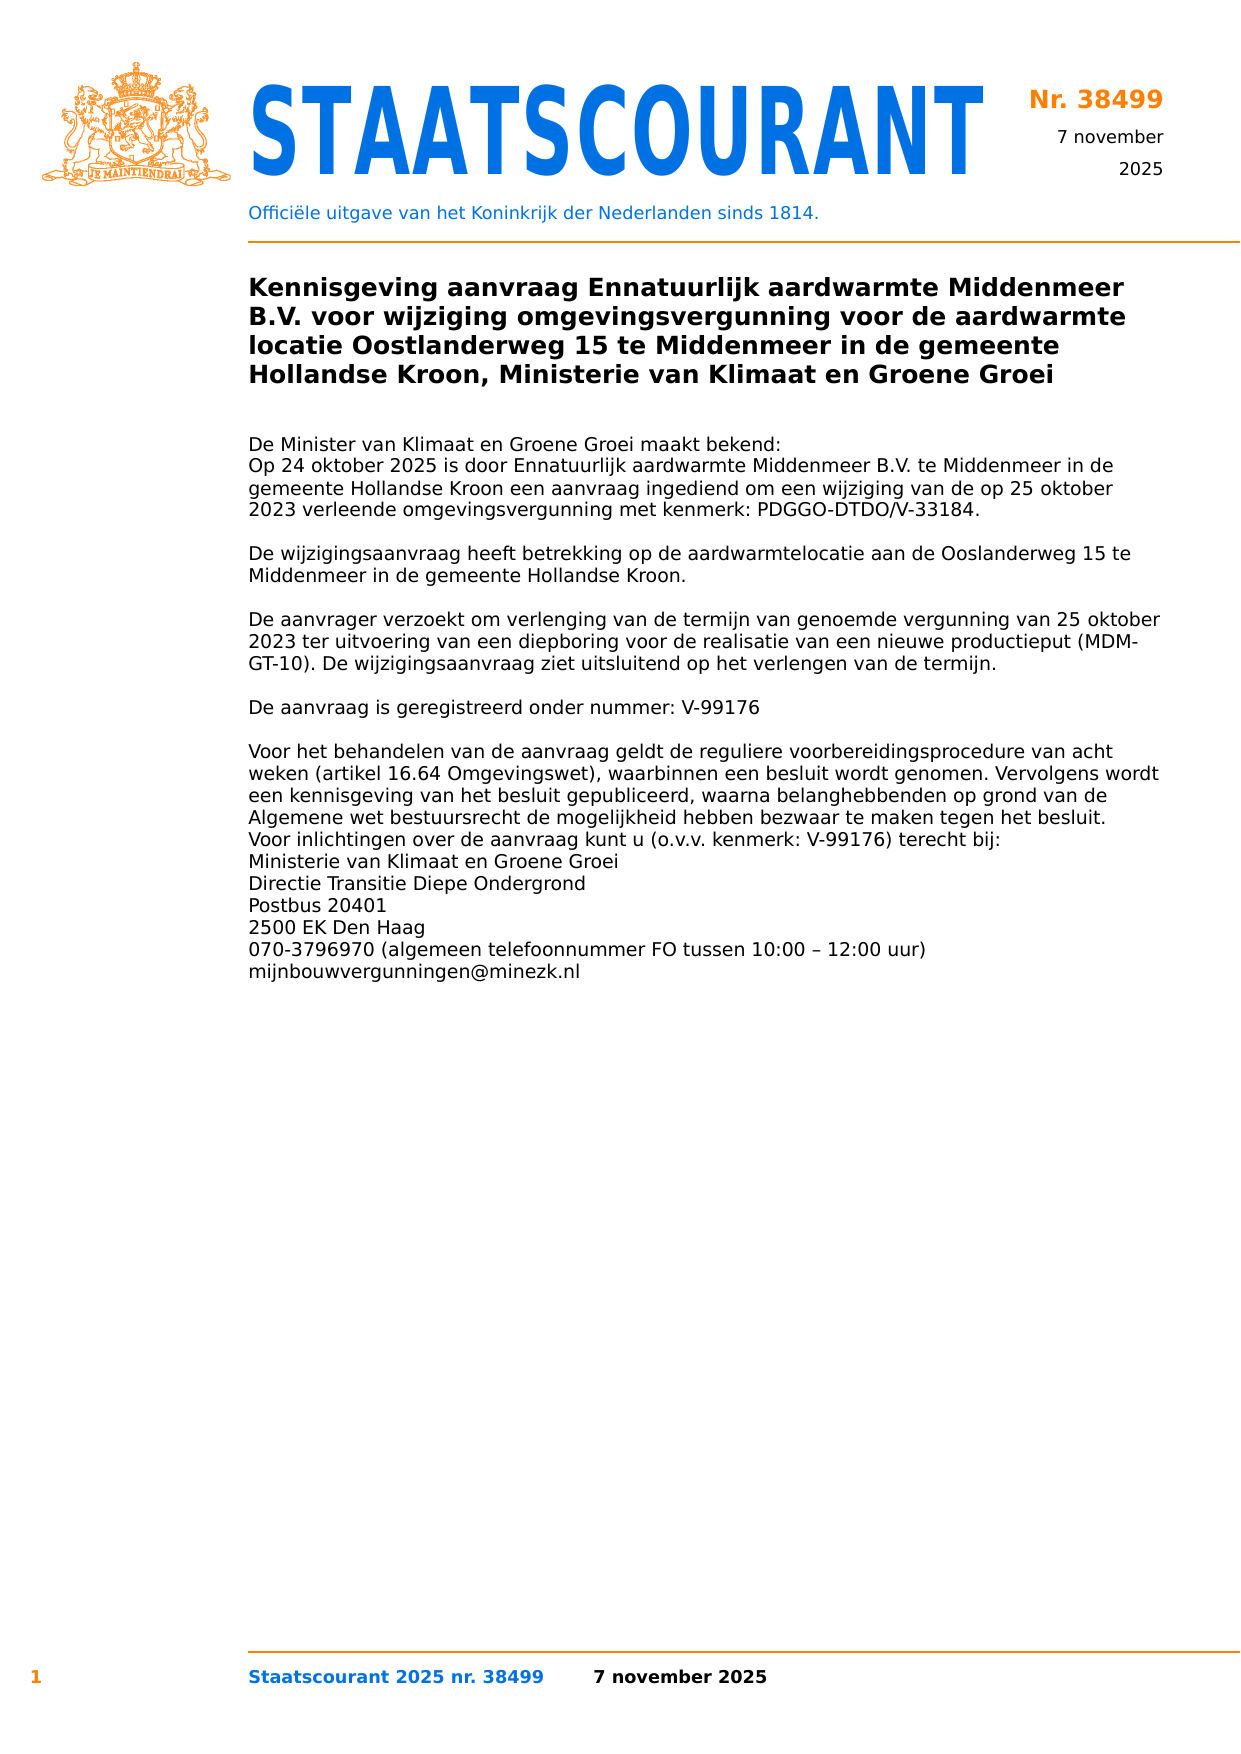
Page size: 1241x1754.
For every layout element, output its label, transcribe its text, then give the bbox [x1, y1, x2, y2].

text Op 24 oktober 2025 is door Ennatuurlijk aardwarmte Middenmeer B.V. te Middenmeer in de gemeente Hollandse Kroon een aanvraag ingediend om een wijziging van de op 25 oktober 2023 verleende omgevingsvergunning met kenmerk: PDGGO-DTDO/V-33184. [248, 455, 1163, 521]
text De Minister van Klimaat en Groene Groei maakt bekend: [248, 433, 1163, 455]
table_header Nr. 38499 [998, 62, 1240, 121]
text Voor het behandelen van de aanvraag geldt de reguliere voorbereidingsprocedure van acht weken (artikel 16.64 Omgevingswet), waarbinnen een besluit wordt genomen. Vervolgens wordt een kennisgeving van het besluit gepubliceerd, waarna belanghebbenden op grond van de Algemene wet bestuursrecht de mogelijkheid hebben bezwaar te maken tegen het besluit. [248, 741, 1163, 829]
text 070-3796970 (algemeen telefoonnummer FO tussen 10:00 – 12:00 uur) [248, 938, 1163, 961]
table_cell 2025 [998, 153, 1240, 203]
text 2500 EK Den Haag [248, 917, 1163, 938]
text Postbus 20401 [248, 894, 1163, 917]
picture [41, 62, 231, 186]
text De aanvrager verzoekt om verlenging van de termijn van genoemde vergunning van 25 oktober 2023 ter uitvoering van een diepboring voor de realisatie van een nieuwe productieput (MDM-GT-10). De wijzigingsaanvraag ziet uitsluitend op het verlengen van de termijn. [248, 609, 1163, 675]
table_cell 7 november [998, 121, 1240, 153]
text Directie Transitie Diepe Ondergrond [248, 873, 1163, 894]
subtitle Kennisgeving aanvraag Ennatuurlijk aardwarmte Middenmeer B.V. voor wijziging omgevingsvergunning voor de aardwarmte locatie Oostlanderweg 15 te Middenmeer in de gemeente Hollandse Kroon, Ministerie van Klimaat en Groene Groei [248, 273, 1163, 390]
text Voor inlichtingen over de aanvraag kunt u (o.v.v. kenmerk: V-99176) terecht bij: [248, 829, 1163, 851]
text De aanvraag is geregistreerd onder nummer: V-99176 [248, 697, 1163, 719]
table_header STAATSCOURANT [248, 62, 998, 203]
table_header [25, 62, 248, 241]
table_cell Officiële uitgave van het Koninkrijk der Nederlanden sinds 1814. [248, 203, 1240, 241]
text Ministerie van Klimaat en Groene Groei [248, 851, 1163, 873]
text De wijzigingsaanvraag heeft betrekking op de aardwarmtelocatie aan de Ooslanderweg 15 te Middenmeer in de gemeente Hollandse Kroon. [248, 543, 1163, 587]
text mijnbouwvergunningen@minezk.nl [248, 961, 1163, 982]
